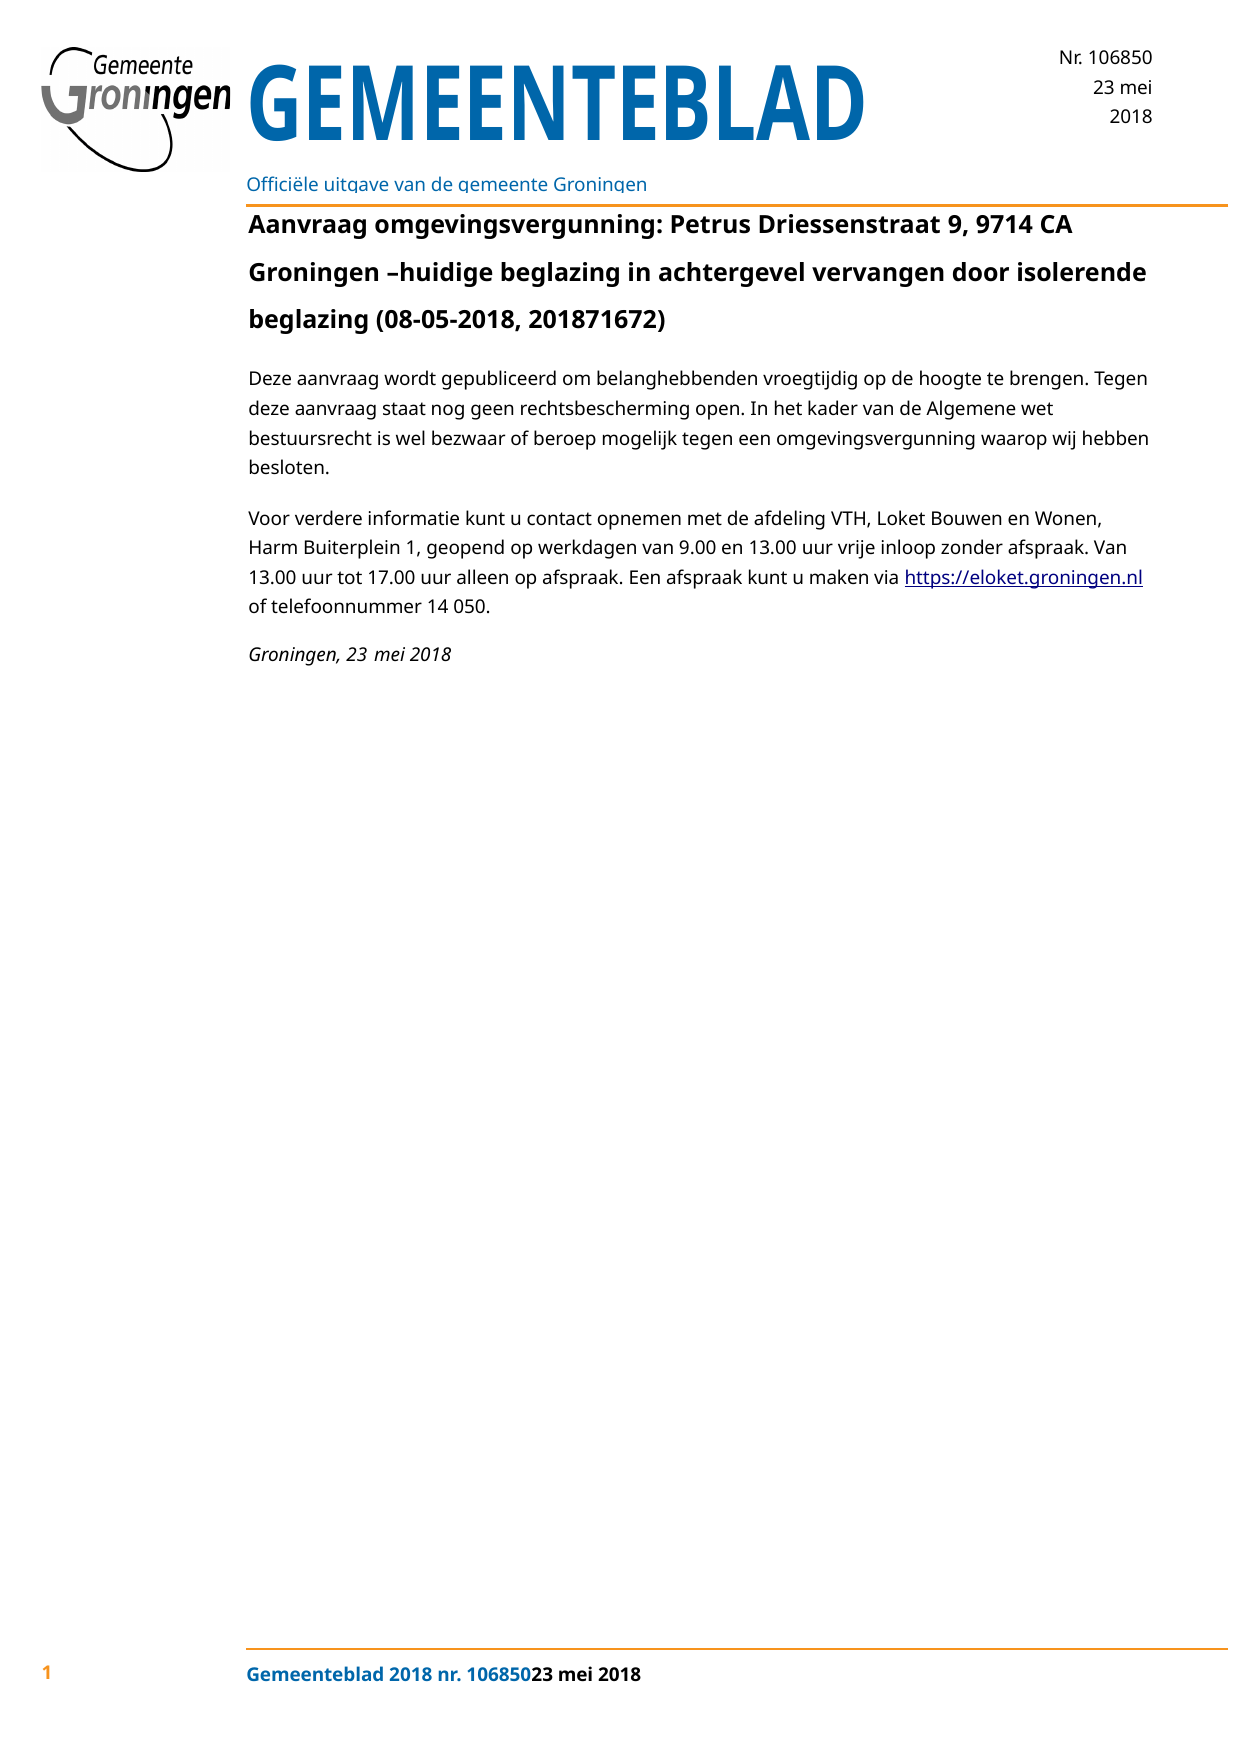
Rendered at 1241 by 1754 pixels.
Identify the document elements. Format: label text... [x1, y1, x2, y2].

picture [41, 47, 231, 172]
text Groningen, 23 mei 2018 [248, 641, 1152, 667]
text Deze aanvraag wordt gepubliceerd om belanghebbenden vroegtijdig op de hoogte te brengen. Tegen deze aanvraag staat nog geen rechtsbescherming open. In het kader van de Algemene wet bestuursrecht is wel bezwaar of beroep mogelijk tegen een omgevingsvergunning waarop wij hebben besloten. [248, 366, 1152, 480]
text Voor verdere informatie kunt u contact opnemen met de afdeling VTH, Loket Bouwen en Wonen, Harm Buiterplein 1, geopend op werkdagen van 9.00 en 13.00 uur vrije inloop zonder afspraak. Van 13.00 uur tot 17.00 uur alleen op afspraak. Een afspraak kunt u maken via https://eloket.groningen.nl of telefoonnummer 14 050. [248, 505, 1152, 619]
text Aanvraag omgevingsvergunning: Petrus Driessenstraat 9, 9714 CA Groningen –huidige beglazing in achtergevel vervangen door isolerende beglazing (08-05-2018, 201871672) [248, 207, 1152, 336]
